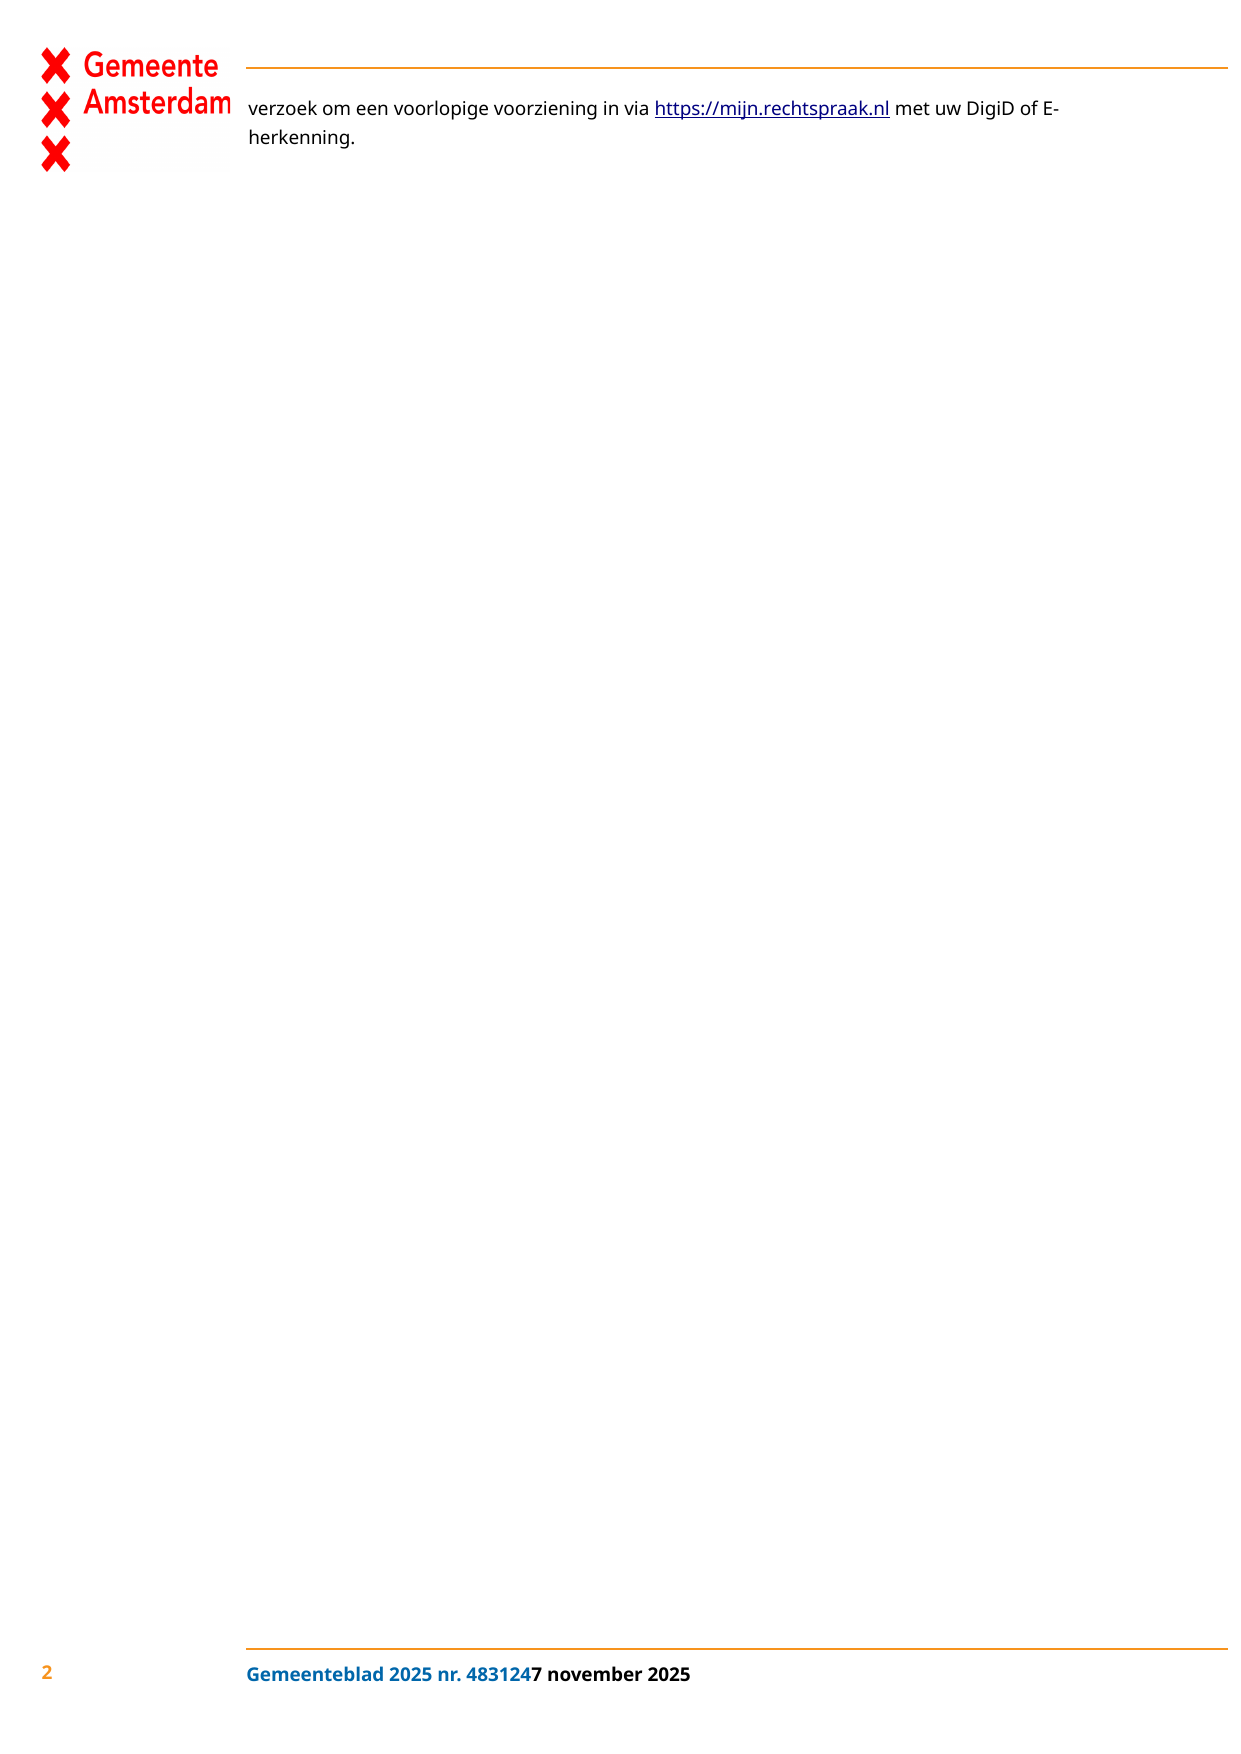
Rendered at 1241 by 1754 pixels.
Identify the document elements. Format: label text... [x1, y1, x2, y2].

picture [41, 47, 231, 172]
text verzoek om een voorlopige voorziening in via https://mijn.rechtspraak.nl met uw DigiD of E-herkenning. [248, 95, 1152, 150]
